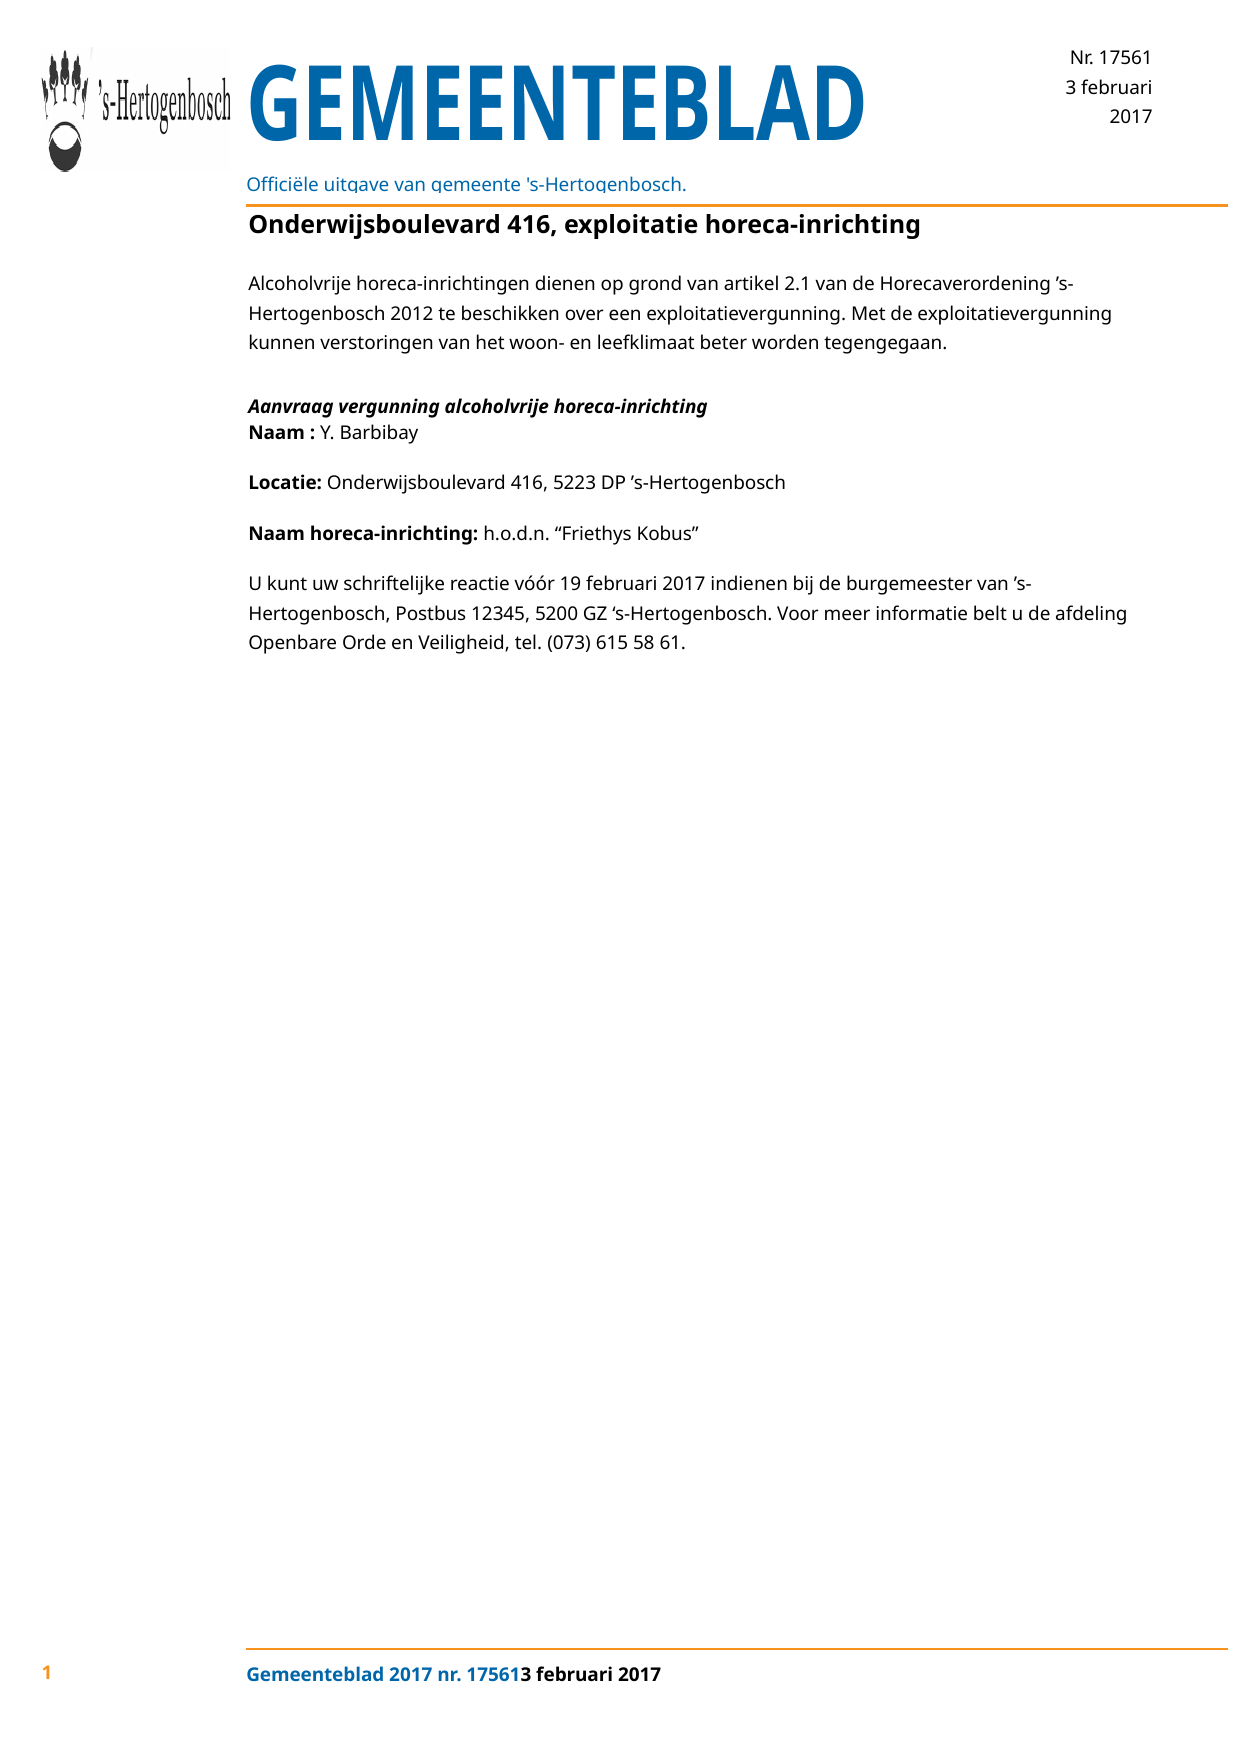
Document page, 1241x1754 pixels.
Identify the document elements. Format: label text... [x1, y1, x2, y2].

text Naam : Y. Barbibay [248, 419, 1152, 445]
text Naam horeca-inrichting: h.o.d.n. “Friethys Kobus” [248, 520, 1152, 546]
text Onderwijsboulevard 416, exploitatie horeca-inrichting [248, 207, 1152, 241]
picture [41, 47, 231, 172]
text Aanvraag vergunning alcoholvrije horeca-inrichting [248, 393, 1152, 419]
text Locatie: Onderwijsboulevard 416, 5223 DP ’s-Hertogenbosch [248, 469, 1152, 495]
text Alcoholvrije horeca-inrichtingen dienen op grond van artikel 2.1 van de Horecaverordening ’s-Hertogenbosch 2012 te beschikken over een exploitatievergunning. Met de exploitatievergunning kunnen verstoringen van het woon- en leefklimaat beter worden tegengegaan. [248, 270, 1152, 355]
text U kunt uw schriftelijke reactie vóór 19 februari 2017 indienen bij de burgemeester van ’s-Hertogenbosch, Postbus 12345, 5200 GZ ‘s-Hertogenbosch. Voor meer informatie belt u de afdeling Openbare Orde en Veiligheid, tel. (073) 615 58 61. [248, 570, 1152, 655]
